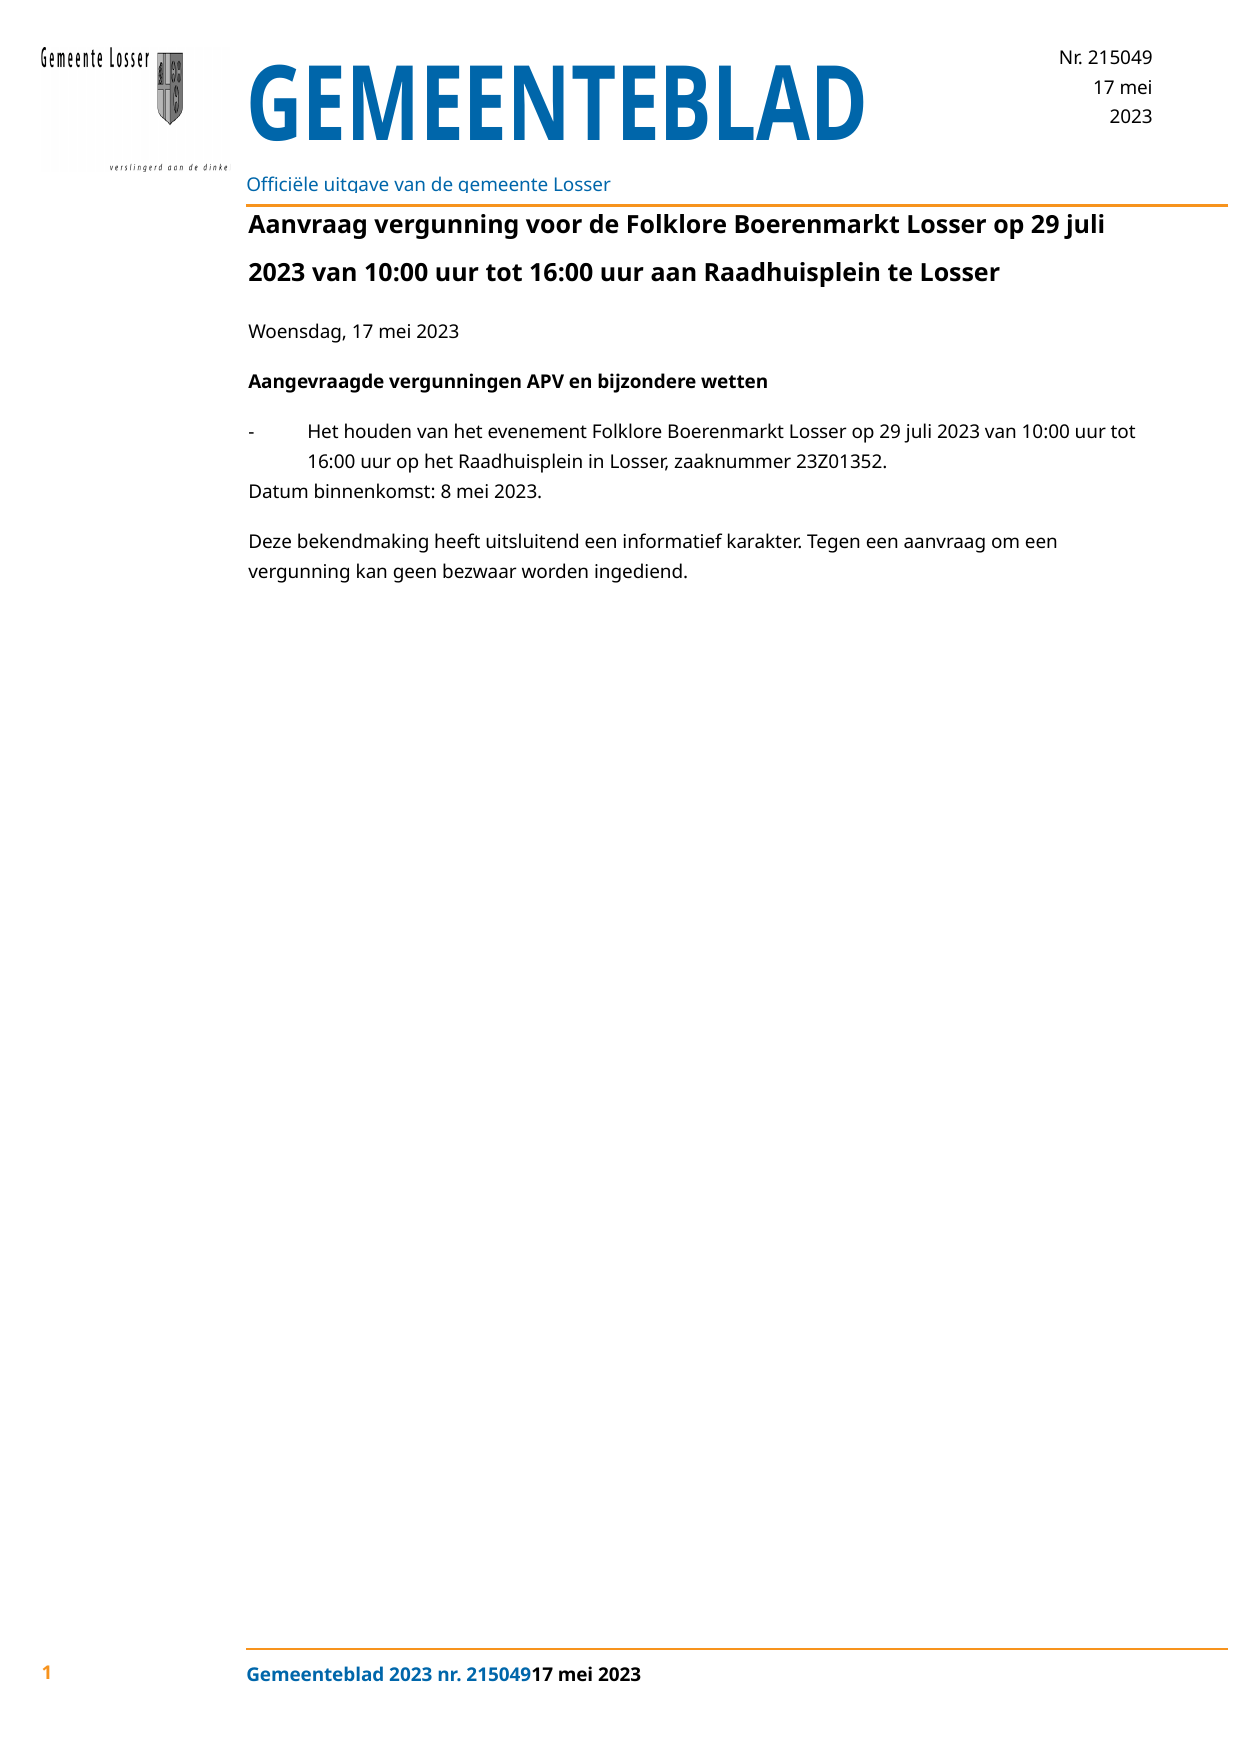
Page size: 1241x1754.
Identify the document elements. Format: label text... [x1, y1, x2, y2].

list Het houden van het evenement Folklore Boerenmarkt Losser op 29 juli 2023 van 10:00 uur tot 16:00 uur op het Raadhuisplein in Losser, zaaknummer 23Z01352. [248, 419, 1152, 474]
text Deze bekendmaking heeft uitsluitend een informatief karakter. Tegen een aanvraag om een vergunning kan geen bezwaar worden ingediend. [248, 528, 1152, 584]
text Aanvraag vergunning voor de Folklore Boerenmarkt Losser op 29 juli 2023 van 10:00 uur tot 16:00 uur aan Raadhuisplein te Losser [248, 207, 1152, 288]
picture [41, 47, 231, 172]
text Aangevraagde vergunningen APV en bijzondere wetten [248, 368, 1152, 394]
text Woensdag, 17 mei 2023 [248, 318, 1152, 344]
text Datum binnenkomst: 8 mei 2023. [248, 478, 1152, 504]
